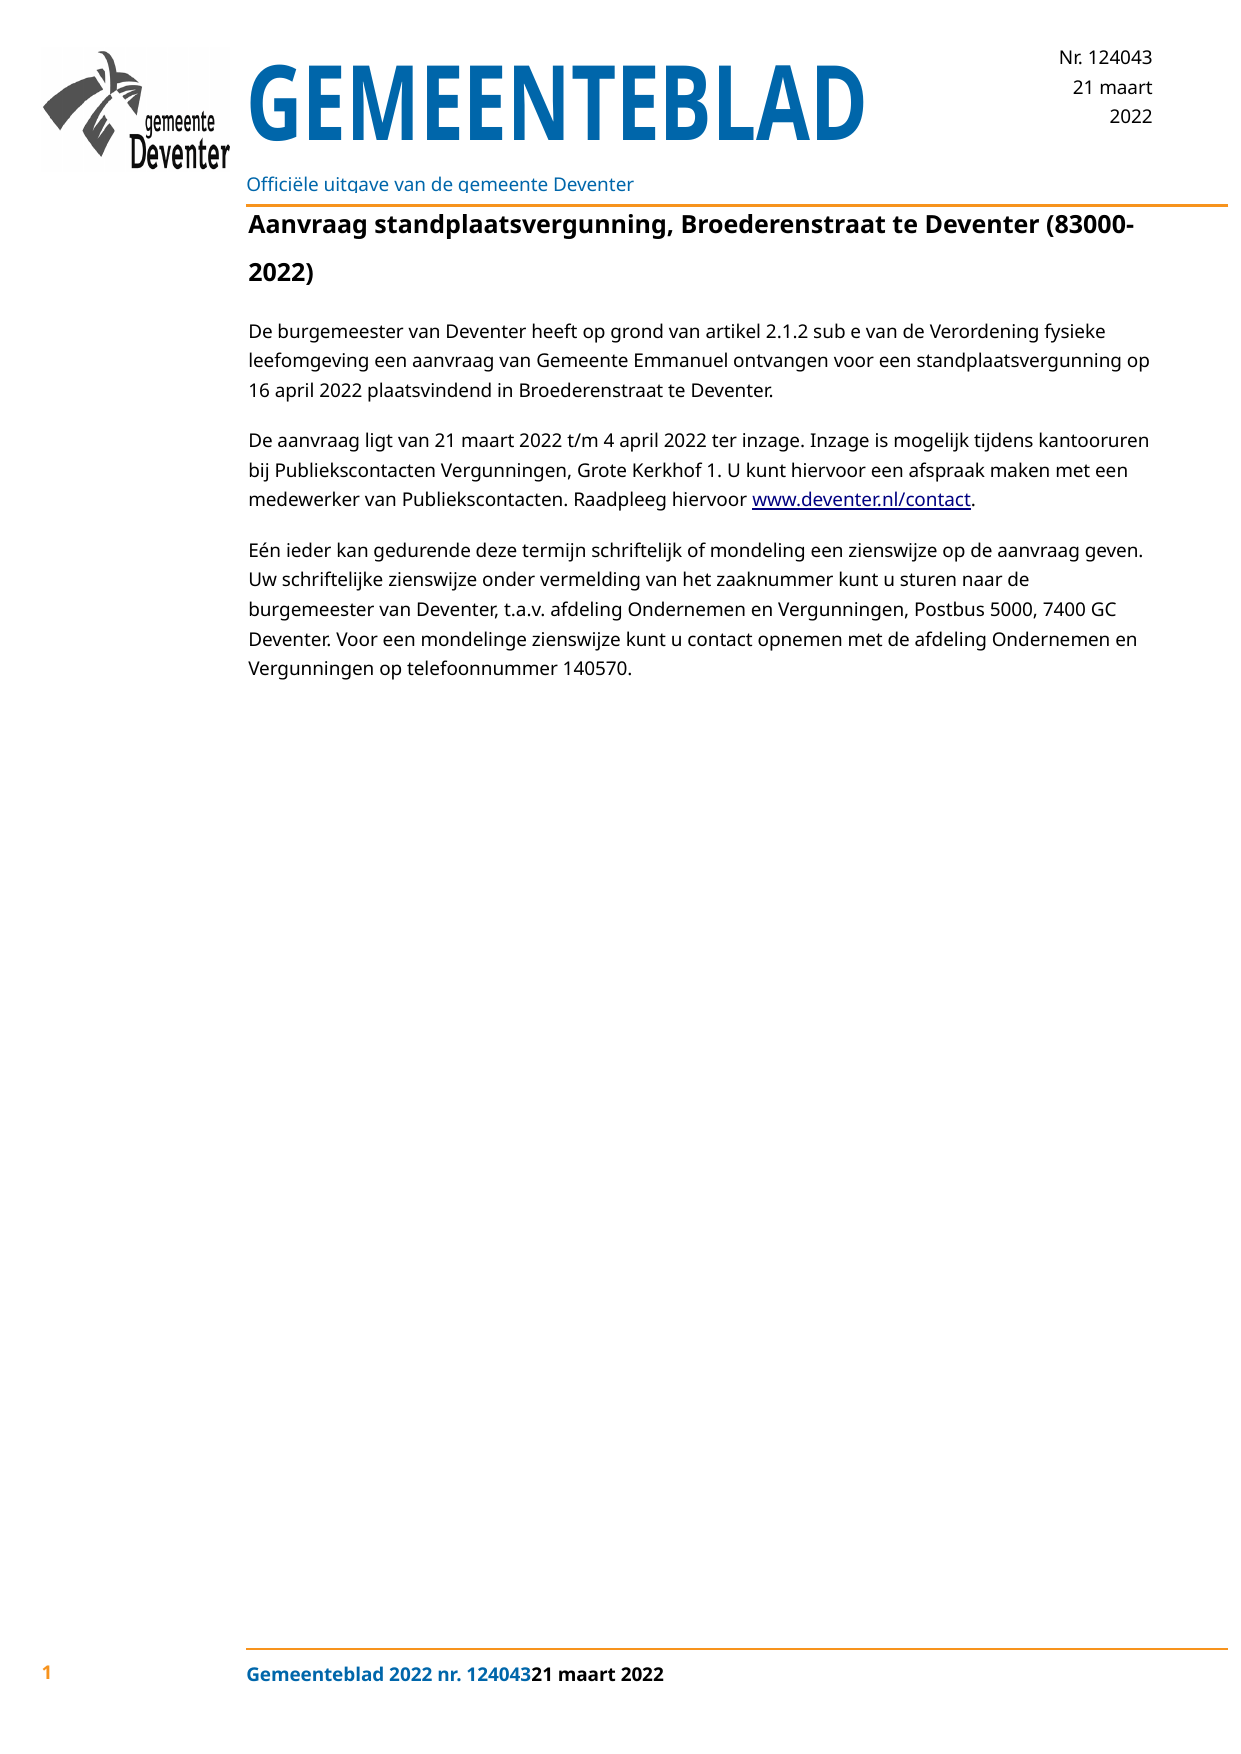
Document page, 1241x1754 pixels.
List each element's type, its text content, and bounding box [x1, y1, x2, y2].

text De burgemeester van Deventer heeft op grond van artikel 2.1.2 sub e van de Verordening fysieke leefomgeving een aanvraag van Gemeente Emmanuel ontvangen voor een standplaatsvergunning op 16 april 2022 plaatsvindend in Broederenstraat te Deventer. [248, 318, 1152, 403]
picture [41, 47, 231, 172]
text Eén ieder kan gedurende deze termijn schriftelijk of mondeling een zienswijze op de aanvraag geven. Uw schriftelijke zienswijze onder vermelding van het zaaknummer kunt u sturen naar de burgemeester van Deventer, t.a.v. afdeling Ondernemen en Vergunningen, Postbus 5000, 7400 GC Deventer. Voor een mondelinge zienswijze kunt u contact opnemen met de afdeling Ondernemen en Vergunningen op telefoonnummer 140570. [248, 537, 1152, 681]
text Aanvraag standplaatsvergunning, Broederenstraat te Deventer (83000-2022) [248, 207, 1152, 288]
text De aanvraag ligt van 21 maart 2022 t/m 4 april 2022 ter inzage. Inzage is mogelijk tijdens kantooruren bij Publiekscontacten Vergunningen, Grote Kerkhof 1. U kunt hiervoor een afspraak maken met een medewerker van Publiekscontacten. Raadpleeg hiervoor www.deventer.nl/contact. [248, 427, 1152, 512]
